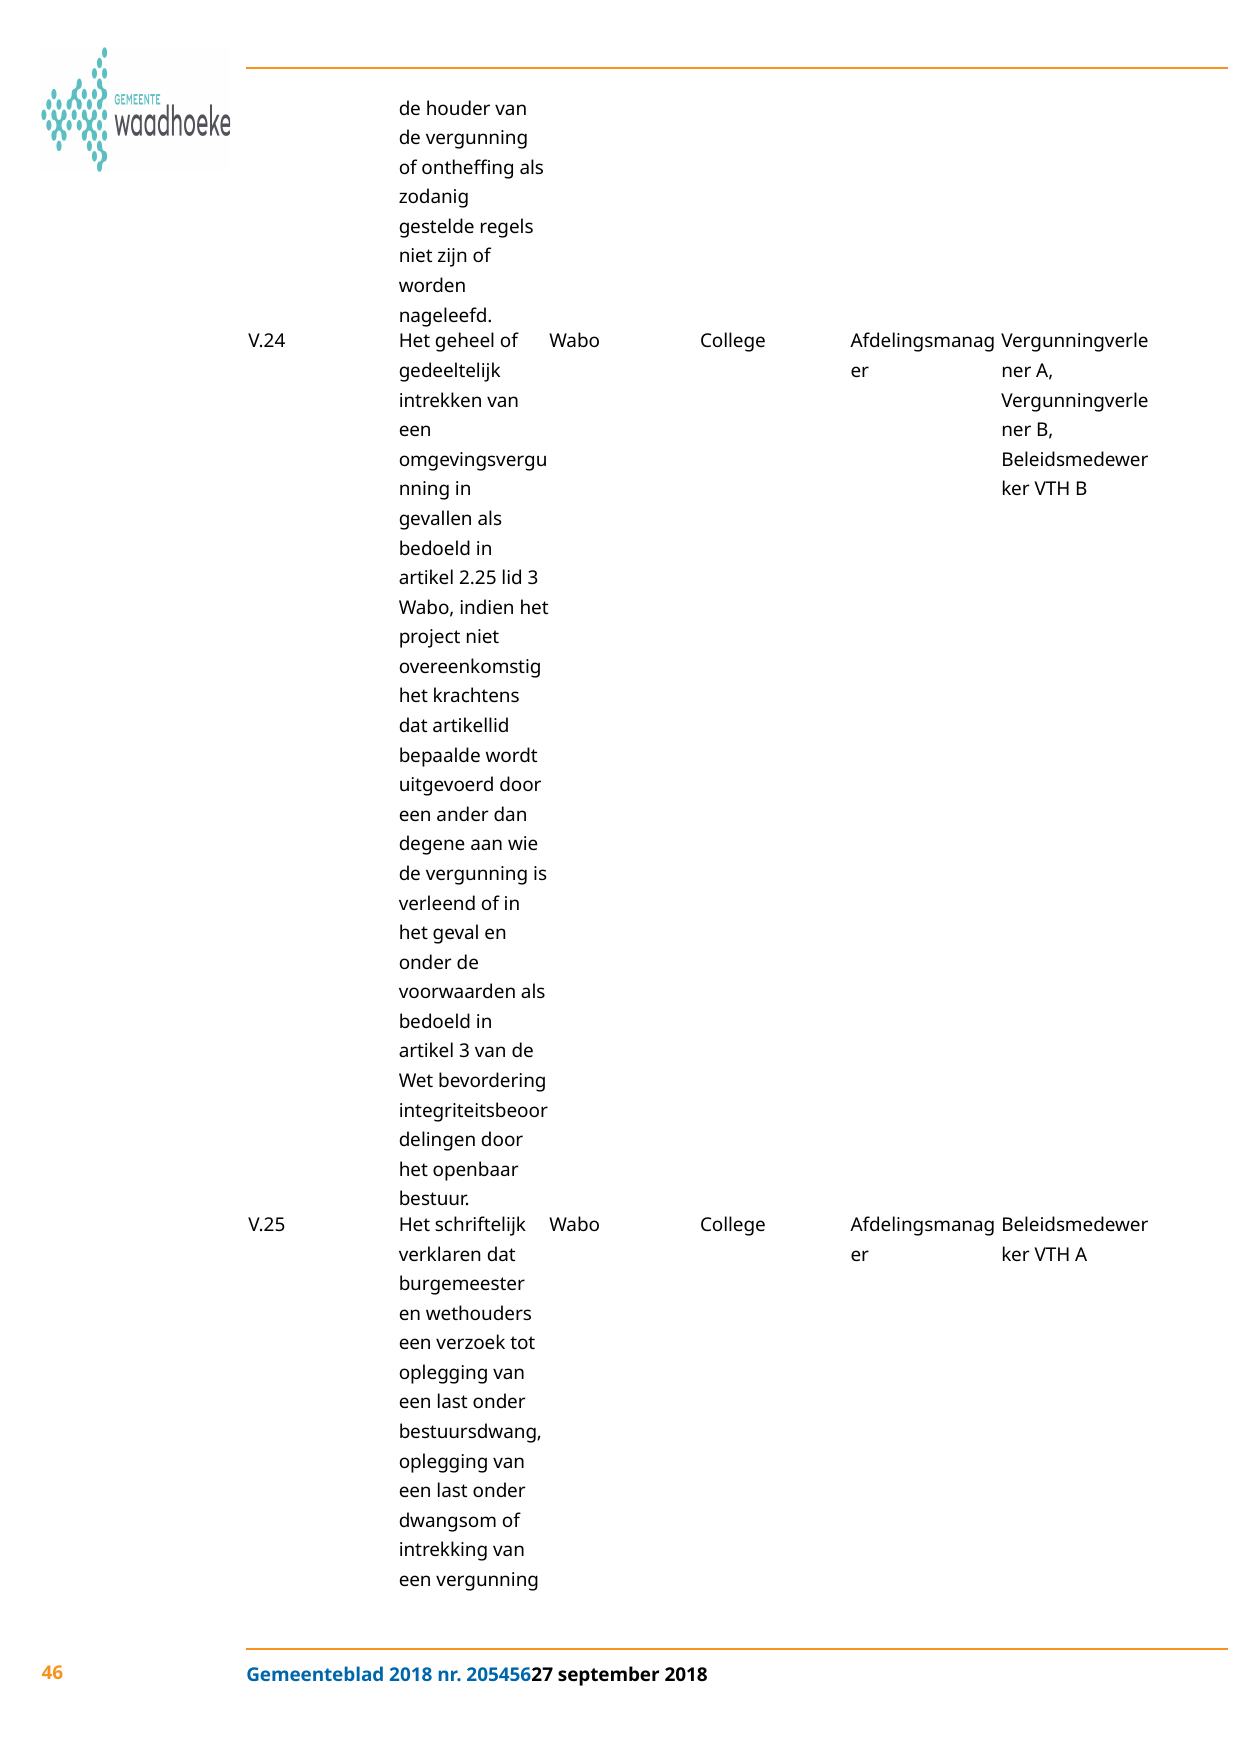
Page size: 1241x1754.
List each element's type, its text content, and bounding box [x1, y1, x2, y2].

table_cell Afdelingsmanager [850, 1211, 1001, 1592]
table_cell [549, 95, 700, 328]
table_cell Het geheel of gedeeltelijk intrekken van een omgevingsvergunning in gevallen als bedoeld in artikel 2.25 lid 3 Wabo, indien het project niet overeenkomstig het krachtens dat artikellid bepaalde wordt uitgevoerd door een ander dan degene aan wie de vergunning is verleend of in het geval en onder de voorwaarden als bedoeld in artikel 3 van de Wet bevordering integriteitsbeoordelingen door het openbaar bestuur. [399, 328, 549, 1211]
table_cell [700, 95, 850, 328]
table_cell College [700, 328, 850, 1211]
table_cell [1001, 95, 1152, 328]
table_cell College [700, 1211, 850, 1592]
table_cell Het schriftelijk verklaren dat burgemeester en wethouders een verzoek tot oplegging van een last onder bestuursdwang, oplegging van een last onder dwangsom of intrekking van een vergunning [399, 1211, 549, 1592]
table_cell V.24 [248, 328, 398, 1211]
picture [41, 47, 231, 172]
table_cell [850, 95, 1001, 328]
table_cell Vergunningverlener A, Vergunningverlener B, Beleidsmedewerker VTH B [1001, 328, 1152, 1211]
table_cell V.25 [248, 1211, 398, 1592]
table_cell Afdelingsmanager [850, 328, 1001, 1211]
table_cell [248, 95, 398, 328]
table_cell de houder van de vergunning of ontheffing als zodanig gestelde regels niet zijn of worden nageleefd. [399, 95, 549, 328]
table_cell Beleidsmedewerker VTH A [1001, 1211, 1152, 1592]
table_cell Wabo [549, 1211, 700, 1592]
table_cell Wabo [549, 328, 700, 1211]
